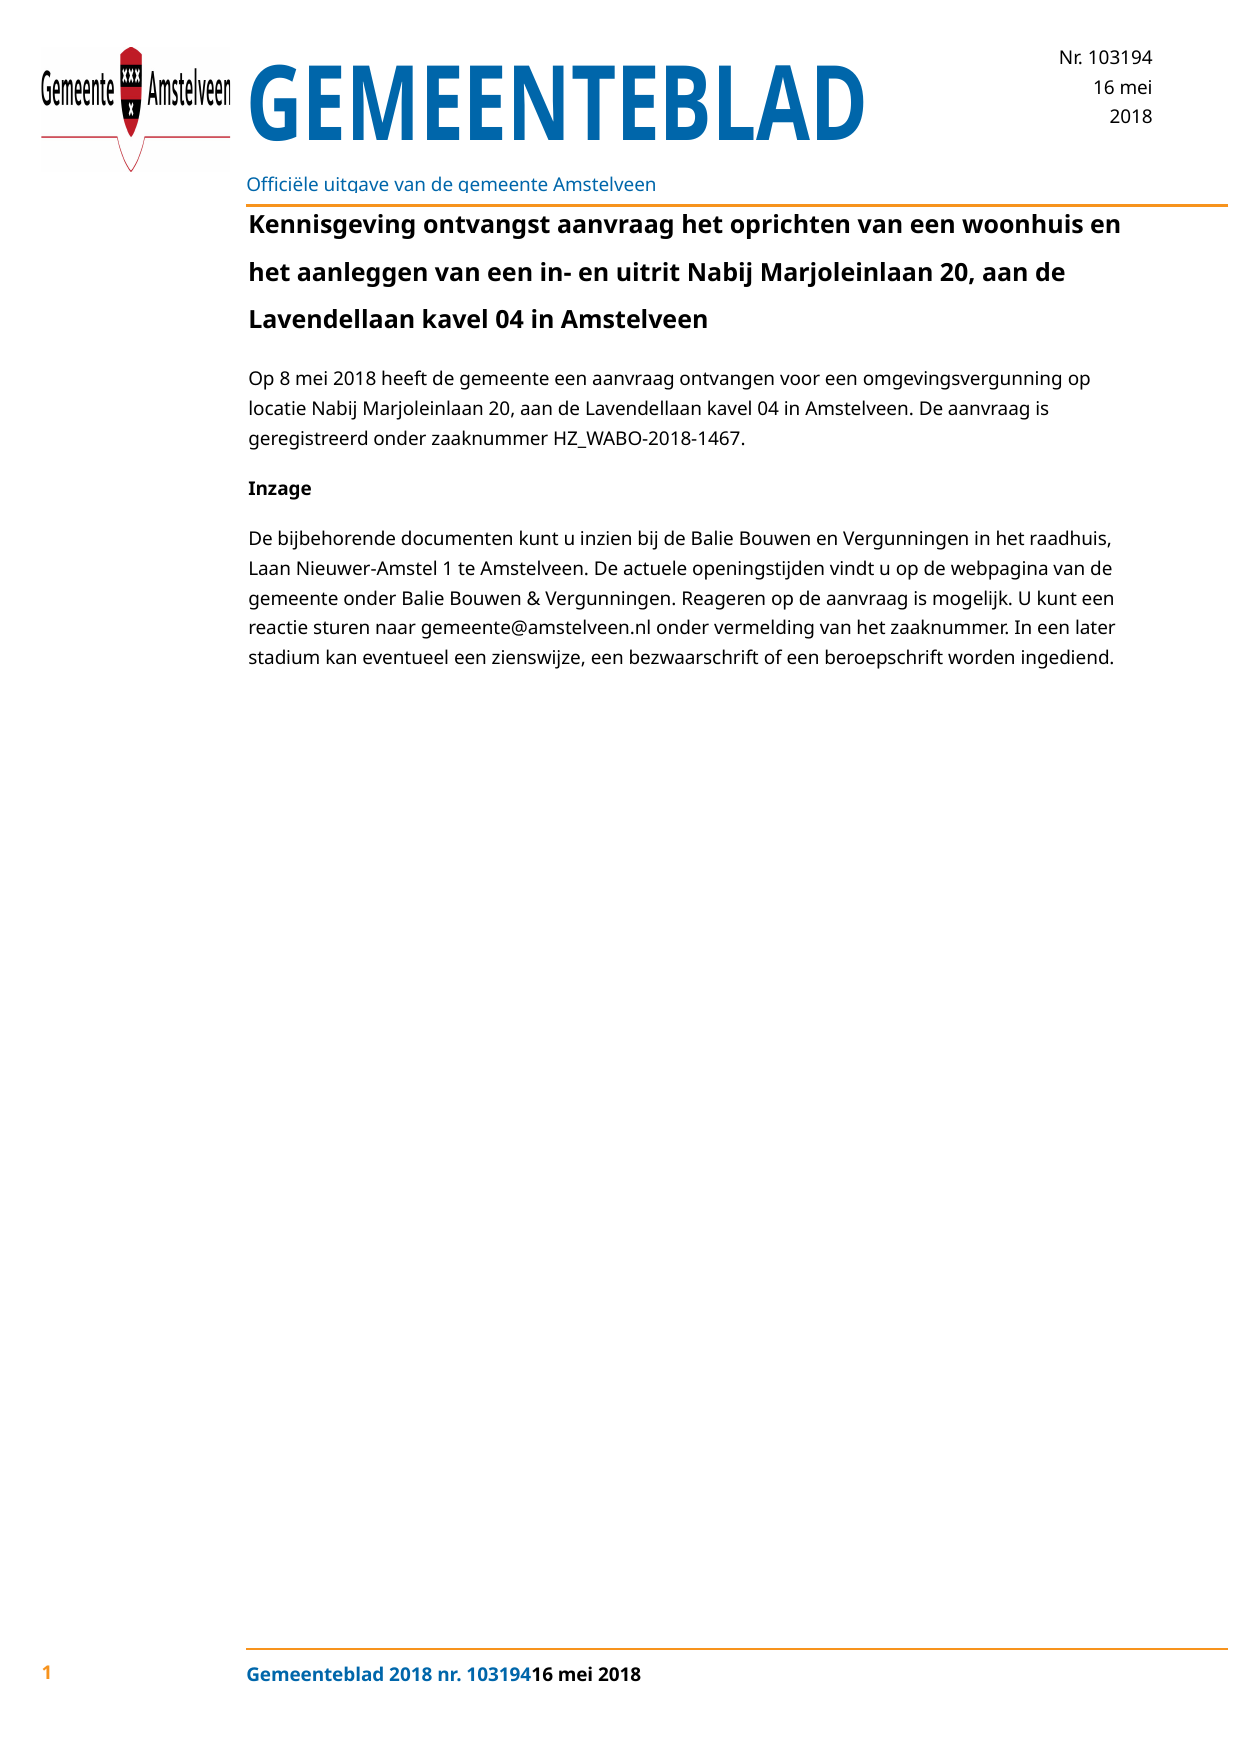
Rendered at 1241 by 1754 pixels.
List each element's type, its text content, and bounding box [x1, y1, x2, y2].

picture [41, 47, 231, 172]
text Kennisgeving ontvangst aanvraag het oprichten van een woonhuis en het aanleggen van een in- en uitrit Nabij Marjoleinlaan 20, aan de Lavendellaan kavel 04 in Amstelveen [248, 207, 1152, 336]
text De bijbehorende documenten kunt u inzien bij de Balie Bouwen en Vergunningen in het raadhuis, Laan Nieuwer-Amstel 1 te Amstelveen. De actuele openingstijden vindt u op de webpagina van de gemeente onder Balie Bouwen & Vergunningen. Reageren op de aanvraag is mogelijk. U kunt een reactie sturen naar gemeente@amstelveen.nl onder vermelding van het zaaknummer. In een later stadium kan eventueel een zienswijze, een bezwaarschrift of een beroepschrift worden ingediend. [248, 526, 1152, 669]
text Op 8 mei 2018 heeft de gemeente een aanvraag ontvangen voor een omgevingsvergunning op locatie Nabij Marjoleinlaan 20, aan de Lavendellaan kavel 04 in Amstelveen. De aanvraag is geregistreerd onder zaaknummer HZ_WABO-2018-1467. [248, 366, 1152, 450]
text Inzage [248, 475, 1152, 501]
